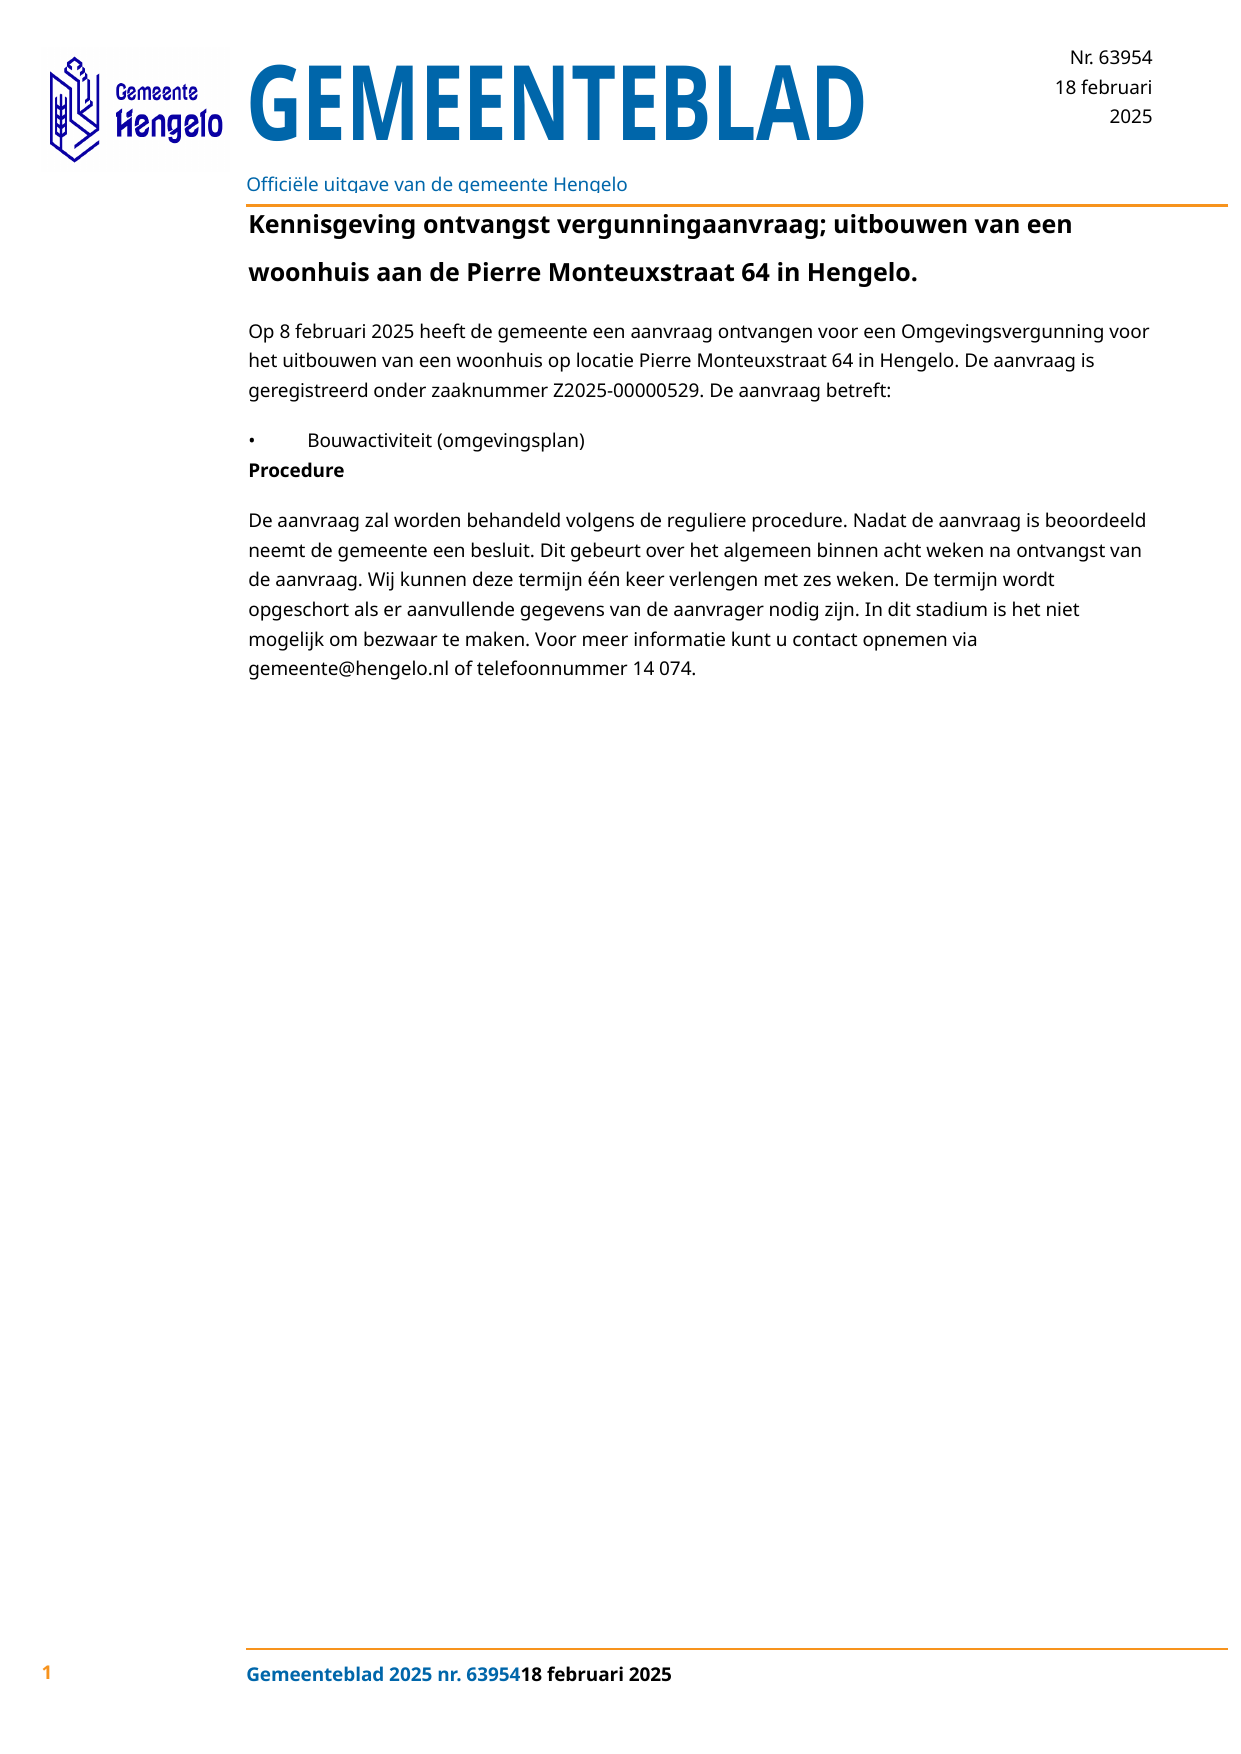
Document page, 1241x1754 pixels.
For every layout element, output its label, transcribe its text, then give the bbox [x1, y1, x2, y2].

text Procedure [248, 457, 1152, 483]
picture [41, 47, 231, 172]
list Bouwactiviteit (omgevingsplan) [248, 427, 1152, 453]
text Kennisgeving ontvangst vergunningaanvraag; uitbouwen van een woonhuis aan de Pierre Monteuxstraat 64 in Hengelo. [248, 207, 1152, 288]
text Op 8 februari 2025 heeft de gemeente een aanvraag ontvangen voor een Omgevingsvergunning voor het uitbouwen van een woonhuis op locatie Pierre Monteuxstraat 64 in Hengelo. De aanvraag is geregistreerd onder zaaknummer Z2025-00000529. De aanvraag betreft: [248, 318, 1152, 403]
text De aanvraag zal worden behandeld volgens de reguliere procedure. Nadat de aanvraag is beoordeeld neemt de gemeente een besluit. Dit gebeurt over het algemeen binnen acht weken na ontvangst van de aanvraag. Wij kunnen deze termijn één keer verlengen met zes weken. De termijn wordt opgeschort als er aanvullende gegevens van de aanvrager nodig zijn. In dit stadium is het niet mogelijk om bezwaar te maken. Voor meer informatie kunt u contact opnemen via gemeente@hengelo.nl of telefoonnummer 14 074. [248, 507, 1152, 681]
